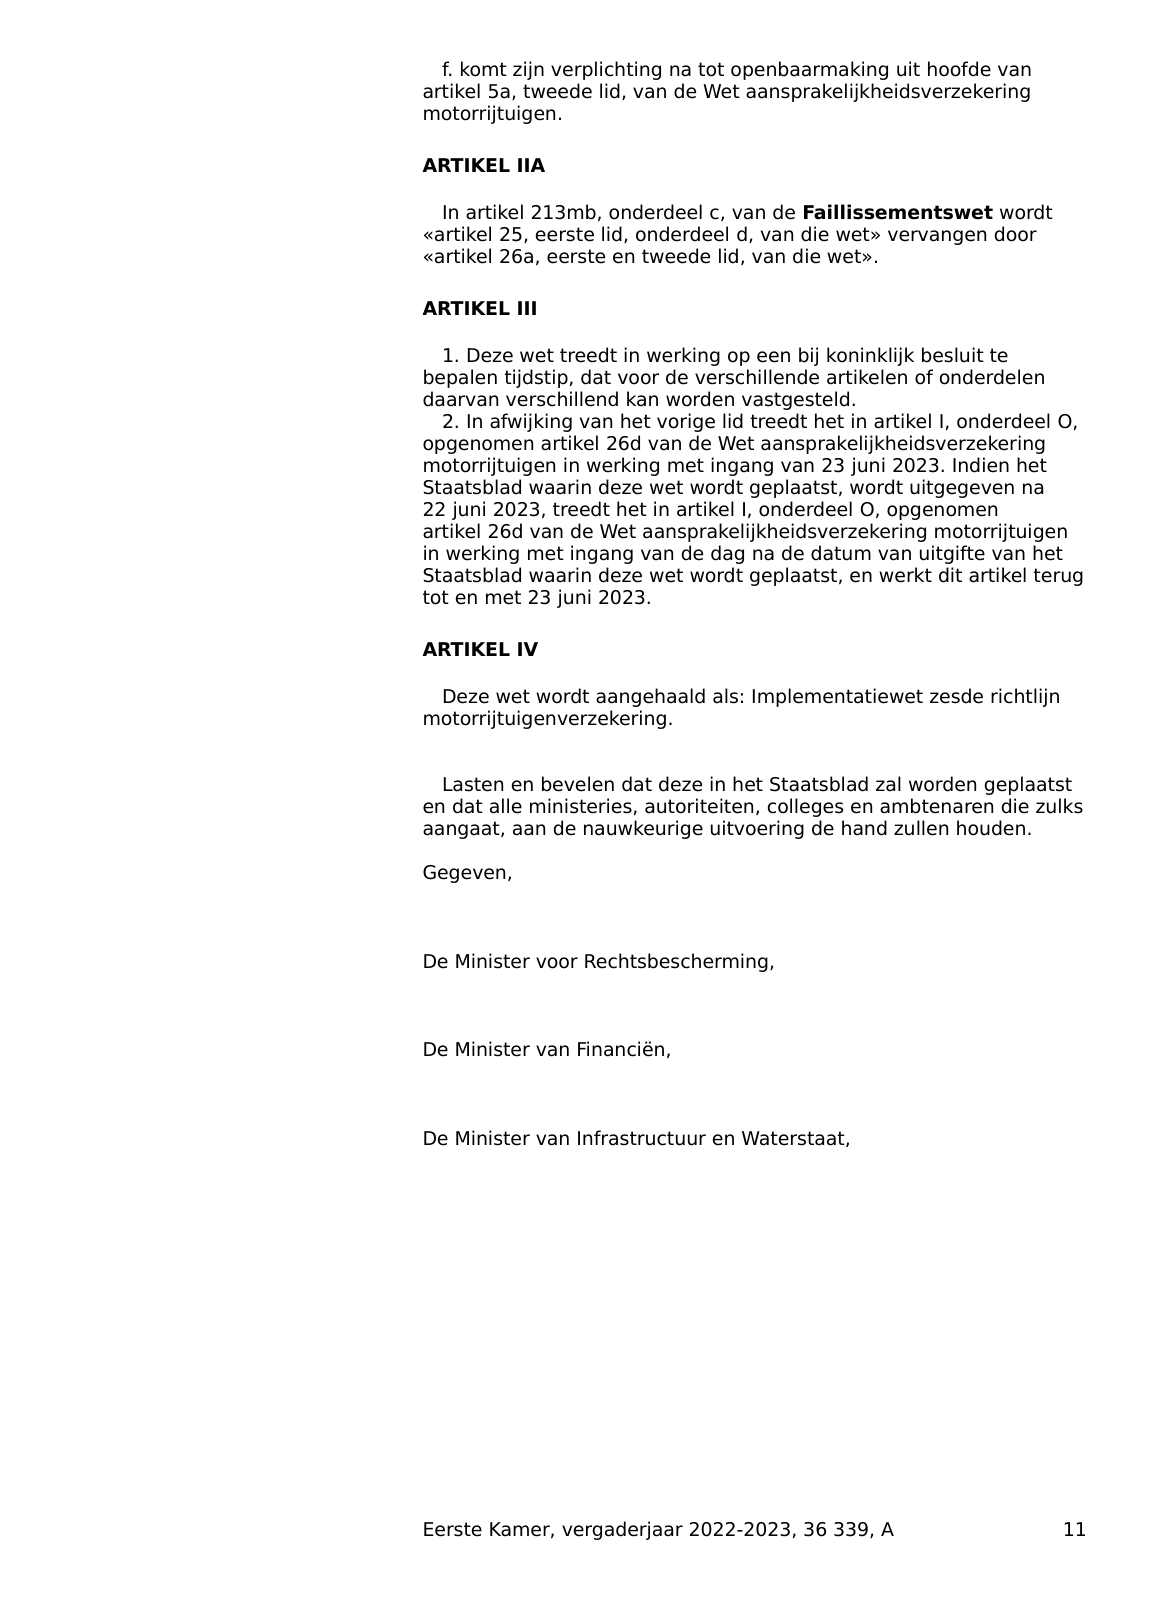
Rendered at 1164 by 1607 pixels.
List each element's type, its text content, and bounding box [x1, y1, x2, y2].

subtitle ARTIKEL IV [422, 639, 1087, 661]
text De Minister van Infrastructuur en Waterstaat, [422, 1128, 1087, 1150]
text f. komt zijn verplichting na tot openbaarmaking uit hoofde van artikel 5a, tweede lid, van de Wet aansprakelijkheidsverzekering motorrijtuigen. [422, 59, 1087, 125]
text Deze wet wordt aangehaald als: Implementatiewet zesde richtlijn motorrijtuigenverzekering. [422, 686, 1087, 729]
text Gegeven, [422, 862, 1087, 884]
text In artikel 213mb, onderdeel c, van de Faillissementswet wordt «artikel 25, eerste lid, onderdeel d, van die wet» vervangen door «artikel 26a, eerste en tweede lid, van die wet». [422, 202, 1087, 268]
text 1. Deze wet treedt in werking op een bij koninklijk besluit te bepalen tijdstip, dat voor de verschillende artikelen of onderdelen daarvan verschillend kan worden vastgesteld. [422, 345, 1087, 411]
text De Minister voor Rechtsbescherming, [422, 951, 1087, 973]
text Lasten en bevelen dat deze in het Staatsblad zal worden geplaatst en dat alle ministeries, autoriteiten, colleges en ambtenaren die zulks aangaat, aan de nauwkeurige uitvoering de hand zullen houden. [422, 774, 1087, 840]
subtitle ARTIKEL III [422, 298, 1087, 320]
subtitle ARTIKEL IIA [422, 155, 1087, 177]
text 2. In afwijking van het vorige lid treedt het in artikel I, onderdeel O, opgenomen artikel 26d van de Wet aansprakelijkheidsverzekering motorrijtuigen in werking met ingang van 23 juni 2023. Indien het Staatsblad waarin deze wet wordt geplaatst, wordt uitgegeven na 22 juni 2023, treedt het in artikel I, onderdeel O, opgenomen artikel 26d van de Wet aansprakelijkheidsverzekering motorrijtuigen in werking met ingang van de dag na de datum van uitgifte van het Staatsblad waarin deze wet wordt geplaatst, en werkt dit artikel terug tot en met 23 juni 2023. [422, 411, 1087, 609]
text De Minister van Financiën, [422, 1039, 1087, 1061]
